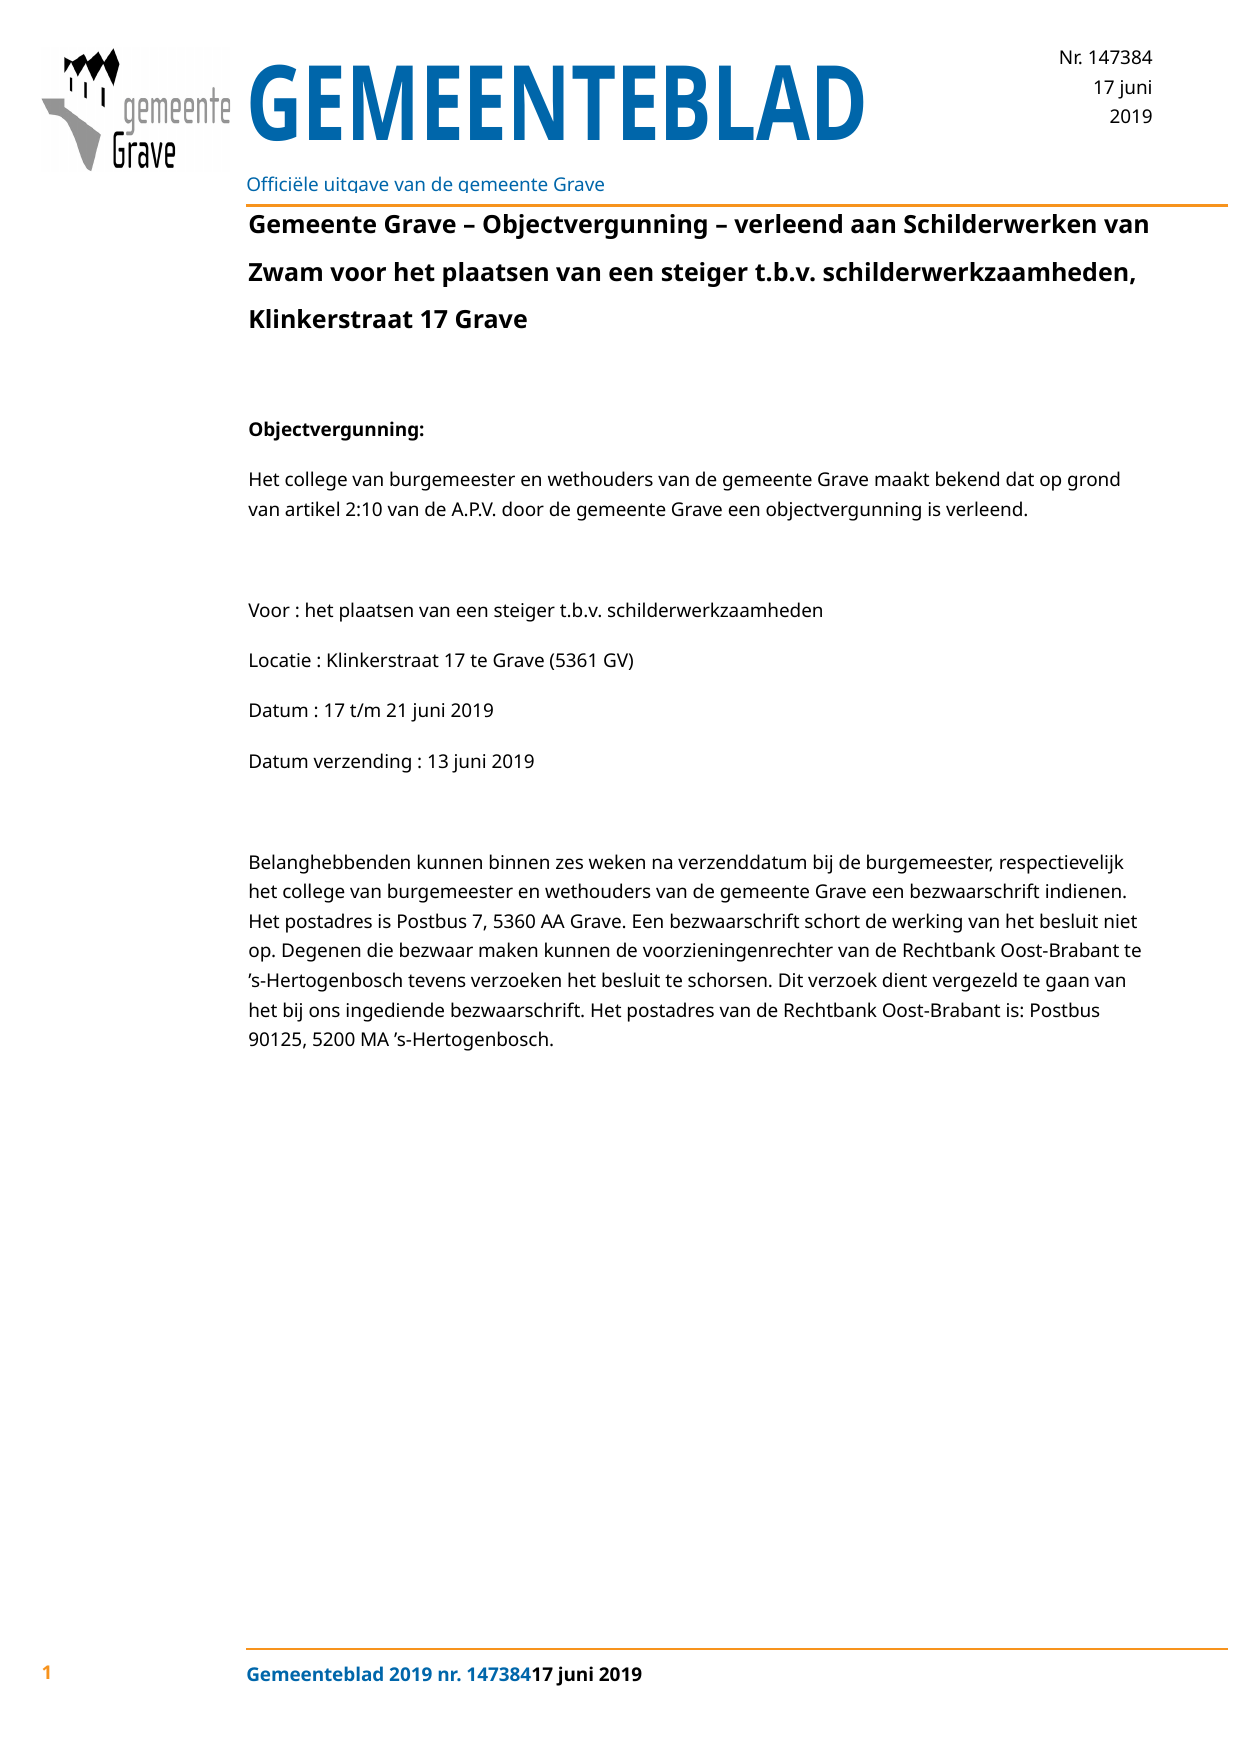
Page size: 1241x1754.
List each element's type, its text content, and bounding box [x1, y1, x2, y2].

text Locatie : Klinkerstraat 17 te Grave (5361 GV) [248, 647, 1152, 673]
picture [41, 47, 231, 172]
text Datum verzending : 13 juni 2019 [248, 748, 1152, 774]
text Objectvergunning: [248, 416, 1152, 442]
text Voor : het plaatsen van een steiger t.b.v. schilderwerkzaamheden [248, 597, 1152, 622]
text Het college van burgemeester en wethouders van de gemeente Grave maakt bekend dat op grond van artikel 2:10 van de A.P.V. door de gemeente Grave een objectvergunning is verleend. [248, 466, 1152, 522]
text Datum : 17 t/m 21 juni 2019 [248, 698, 1152, 723]
text Belanghebbenden kunnen binnen zes weken na verzenddatum bij de burgemeester, respectievelijk het college van burgemeester en wethouders van de gemeente Grave een bezwaarschrift indienen. Het postadres is Postbus 7, 5360 AA Grave. Een bezwaarschrift schort de werking van het besluit niet op. Degenen die bezwaar maken kunnen de voorzieningenrechter van de Rechtbank Oost-Brabant te ’s-Hertogenbosch tevens verzoeken het besluit te schorsen. Dit verzoek dient vergezeld te gaan van het bij ons ingediende bezwaarschrift. Het postadres van de Rechtbank Oost-Brabant is: Postbus 90125, 5200 MA ’s-Hertogenbosch. [248, 849, 1152, 1052]
text Gemeente Grave – Objectvergunning – verleend aan Schilderwerken van Zwam voor het plaatsen van een steiger t.b.v. schilderwerkzaamheden, Klinkerstraat 17 Grave [248, 207, 1152, 336]
